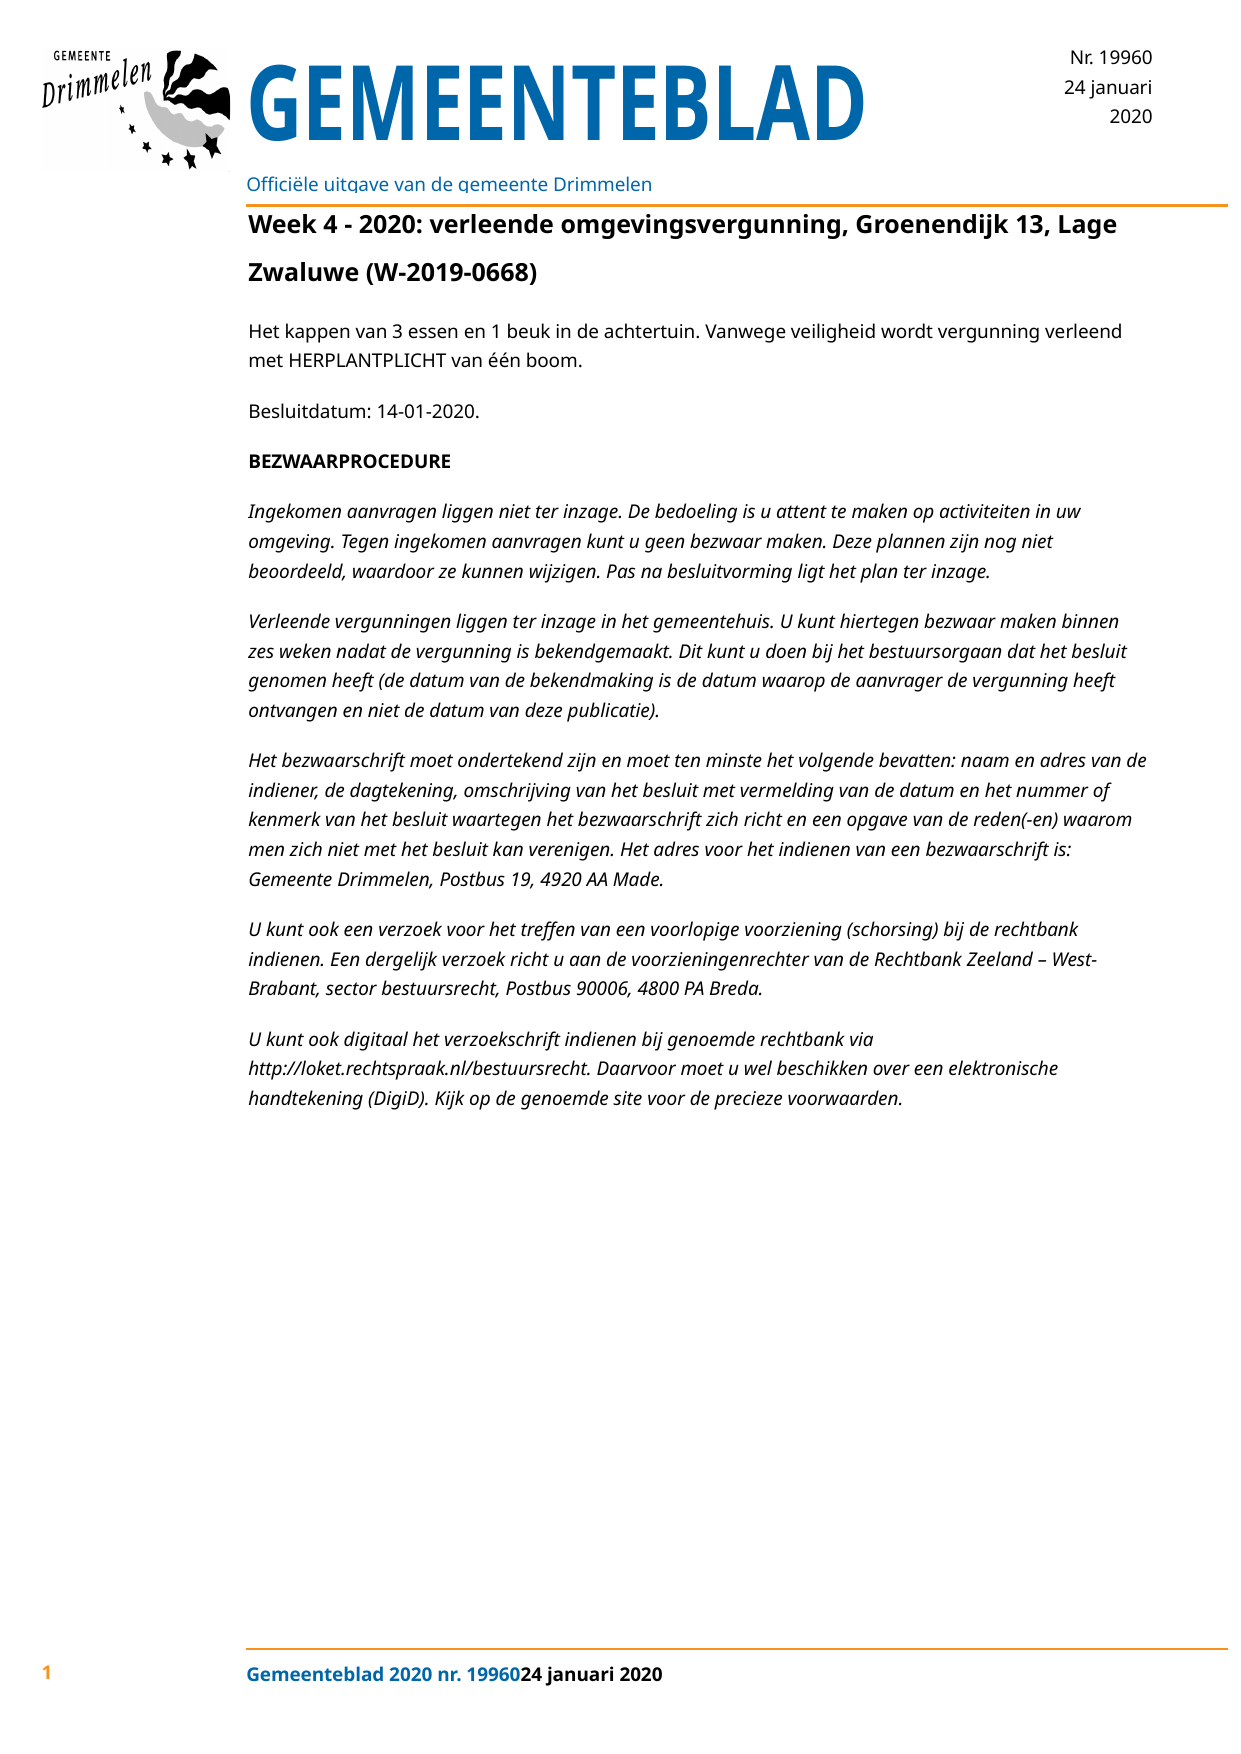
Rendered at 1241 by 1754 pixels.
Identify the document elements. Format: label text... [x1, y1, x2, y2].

text Verleende vergunningen liggen ter inzage in het gemeentehuis. U kunt hiertegen bezwaar maken binnen zes weken nadat de vergunning is bekendgemaakt. Dit kunt u doen bij het bestuursorgaan dat het besluit genomen heeft (de datum van de bekendmaking is de datum waarop de aanvrager de vergunning heeft ontvangen en niet de datum van deze publicatie). [248, 608, 1152, 723]
text U kunt ook digitaal het verzoekschrift indienen bij genoemde rechtbank via http://loket.rechtspraak.nl/bestuursrecht. Daarvoor moet u wel beschikken over een elektronische handtekening (DigiD). Kijk op de genoemde site voor de precieze voorwaarden. [248, 1026, 1152, 1111]
text Het kappen van 3 essen en 1 beuk in de achtertuin. Vanwege veiligheid wordt vergunning verleend met HERPLANTPLICHT van één boom. [248, 318, 1152, 373]
text BEZWAARPROCEDURE [248, 448, 1152, 474]
text Week 4 - 2020: verleende omgevingsvergunning, Groenendijk 13, Lage Zwaluwe (W-2019-0668) [248, 207, 1152, 288]
text Ingekomen aanvragen liggen niet ter inzage. De bedoeling is u attent te maken op activiteiten in uw omgeving. Tegen ingekomen aanvragen kunt u geen bezwaar maken. Deze plannen zijn nog niet beoordeeld, waardoor ze kunnen wijzigen. Pas na besluitvorming ligt het plan ter inzage. [248, 499, 1152, 584]
text Besluitdatum: 14-01-2020. [248, 398, 1152, 424]
text U kunt ook een verzoek voor het treffen van een voorlopige voorziening (schorsing) bij de rechtbank indienen. Een dergelijk verzoek richt u aan de voorzieningenrechter van de Rechtbank Zeeland – West-Brabant, sector bestuursrecht, Postbus 90006, 4800 PA Breda. [248, 916, 1152, 1001]
text Het bezwaarschrift moet ondertekend zijn en moet ten minste het volgende bevatten: naam en adres van de indiener, de dagtekening, omschrijving van het besluit met vermelding van de datum en het nummer of kenmerk van het besluit waartegen het bezwaarschrift zich richt en een opgave van de reden(-en) waarom men zich niet met het besluit kan verenigen. Het adres voor het indienen van een bezwaarschrift is: Gemeente Drimmelen, Postbus 19, 4920 AA Made. [248, 747, 1152, 892]
picture [41, 47, 231, 172]
